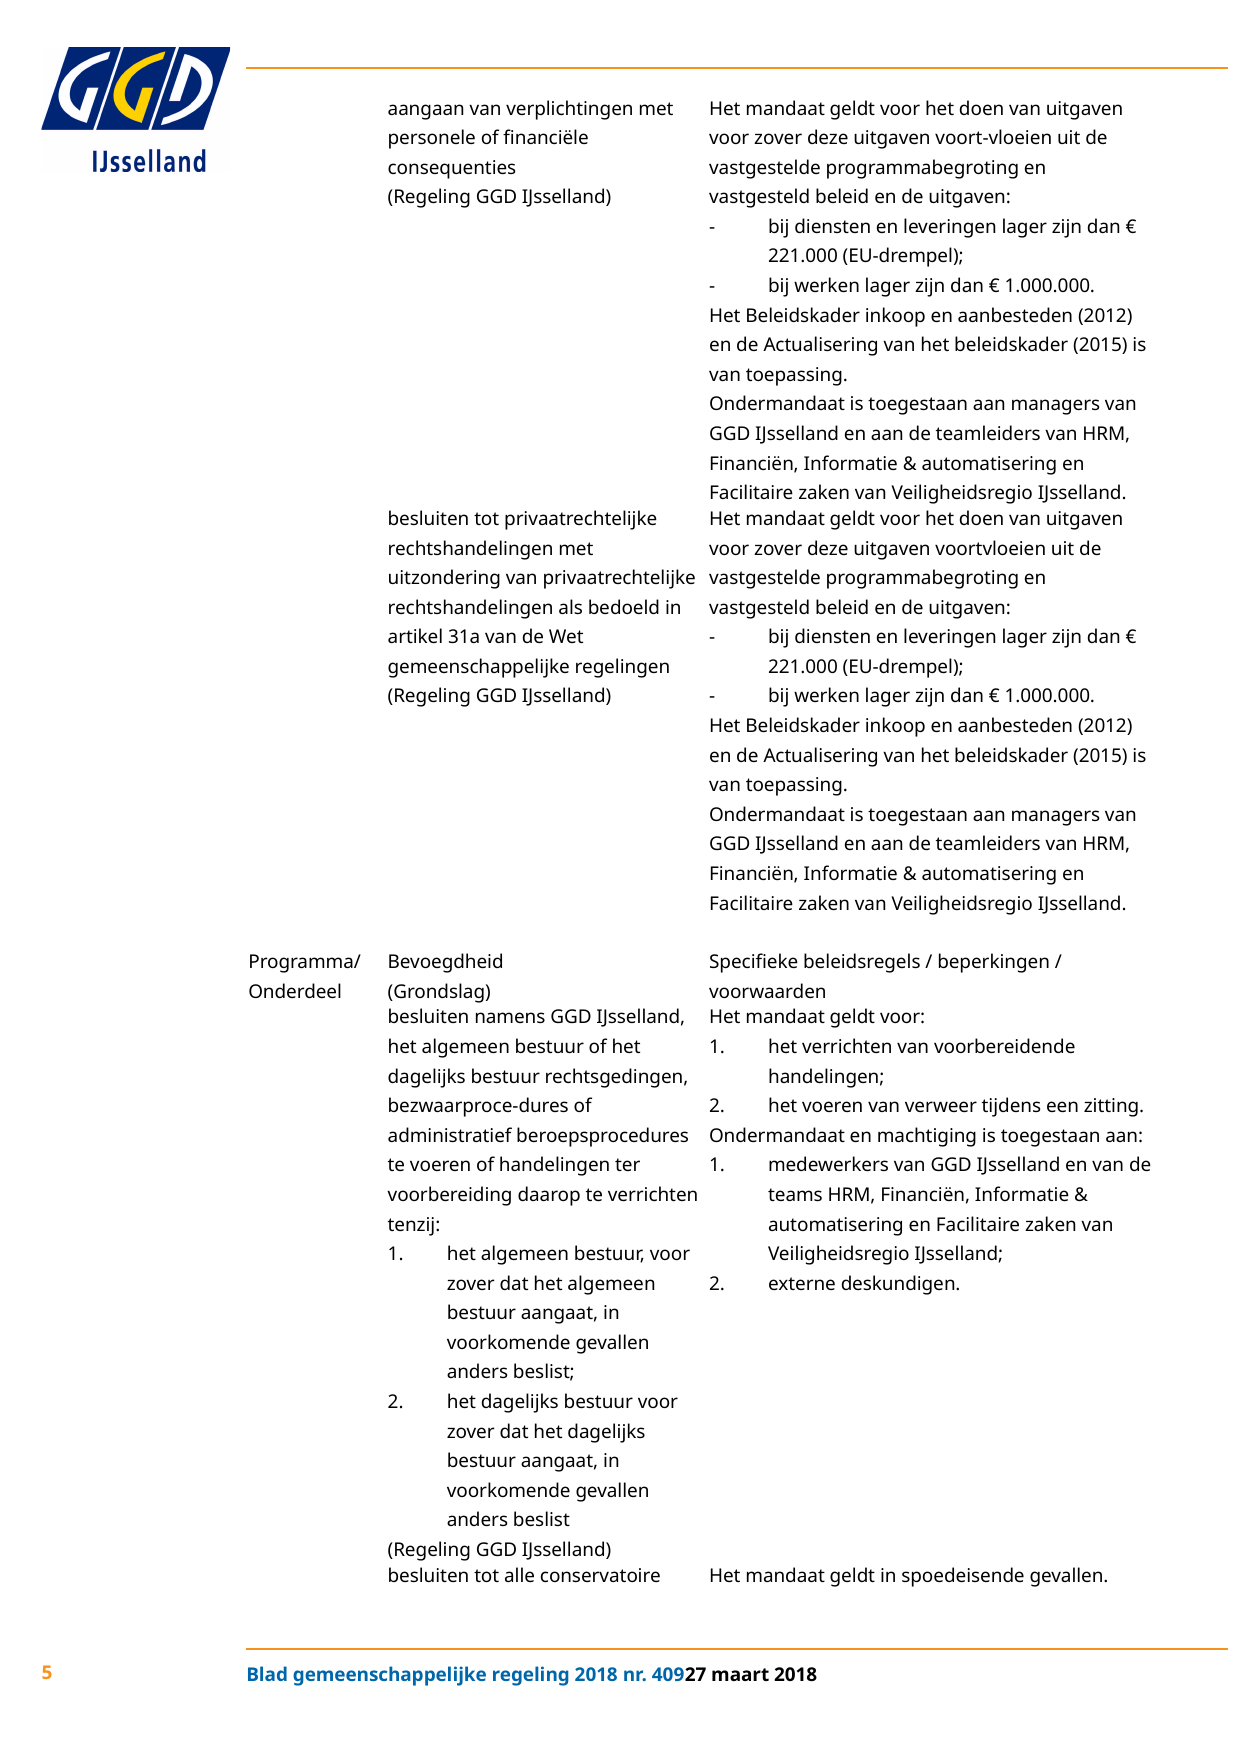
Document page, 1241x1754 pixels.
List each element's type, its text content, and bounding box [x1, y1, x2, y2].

table_cell besluiten tot privaatrechtelijke rechtshandelingen met uitzondering van privaatrechtelijke rechtshandelingen als bedoeld in artikel 31a van de Wet gemeenschappelijke regelingen (Regeling GGD IJsselland) [388, 505, 709, 915]
table_cell besluiten tot alle conservatoire [388, 1562, 709, 1588]
table_header Specifieke beleidsregels / beperkingen / voorwaarden [709, 948, 1152, 1004]
table_cell Het mandaat geldt voor het doen van uitgaven voor zover deze uitgaven voortvloeien uit de vastgestelde programmabegroting en vastgesteld beleid en de uitgaven: bij diensten en leveringen lager zijn dan € 221.000 (EU-drempel); bij werken lager zijn dan € 1.000.000. Het Beleidskader inkoop en aanbesteden (2012) en de Actualisering van het beleidskader (2015) is van toepassing. Ondermandaat is toegestaan aan managers van GGD IJsselland en aan de teamleiders van HRM, Financiën, Informatie & automatisering en Facilitaire zaken van Veiligheidsregio IJsselland. [709, 505, 1152, 915]
table_cell [248, 505, 387, 915]
picture [41, 47, 231, 172]
table_cell besluiten namens GGD IJsselland, het algemeen bestuur of het dagelijks bestuur rechtsgedingen, bezwaarproce-dures of administratief beroepsprocedures te voeren of handelingen ter voorbereiding daarop te verrichten tenzij: het algemeen bestuur, voor zover dat het algemeen bestuur aangaat, in voorkomende gevallen anders beslist; het dagelijks bestuur voor zover dat het dagelijks bestuur aangaat, in voorkomende gevallen anders beslist (Regeling GGD IJsselland) [388, 1004, 709, 1562]
table_cell Het mandaat geldt voor: het verrichten van voorbereidende handelingen; het voeren van verweer tijdens een zitting. Ondermandaat en machtiging is toegestaan aan: medewerkers van GGD IJsselland en van de teams HRM, Financiën, Informatie & automatisering en Facilitaire zaken van Veiligheidsregio IJsselland; externe deskundigen. [709, 1004, 1152, 1562]
table_cell Het mandaat geldt voor het doen van uitgaven voor zover deze uitgaven voort-vloeien uit de vastgestelde programmabegroting en vastgesteld beleid en de uitgaven: bij diensten en leveringen lager zijn dan € 221.000 (EU-drempel); bij werken lager zijn dan € 1.000.000. Het Beleidskader inkoop en aanbesteden (2012) en de Actualisering van het beleidskader (2015) is van toepassing. Ondermandaat is toegestaan aan managers van GGD IJsselland en aan de teamleiders van HRM, Financiën, Informatie & automatisering en Facilitaire zaken van Veiligheidsregio IJsselland. [709, 95, 1152, 505]
table_cell [248, 1004, 387, 1562]
table_cell aangaan van verplichtingen met personele of financiële consequenties (Regeling GGD IJsselland) [388, 95, 709, 505]
table_cell [248, 95, 387, 505]
table_header Programma/ Onderdeel [248, 948, 387, 1004]
table_header Bevoegdheid (Grondslag) [388, 948, 709, 1004]
table_cell Het mandaat geldt in spoedeisende gevallen. [709, 1562, 1152, 1588]
table_cell [248, 1562, 387, 1588]
